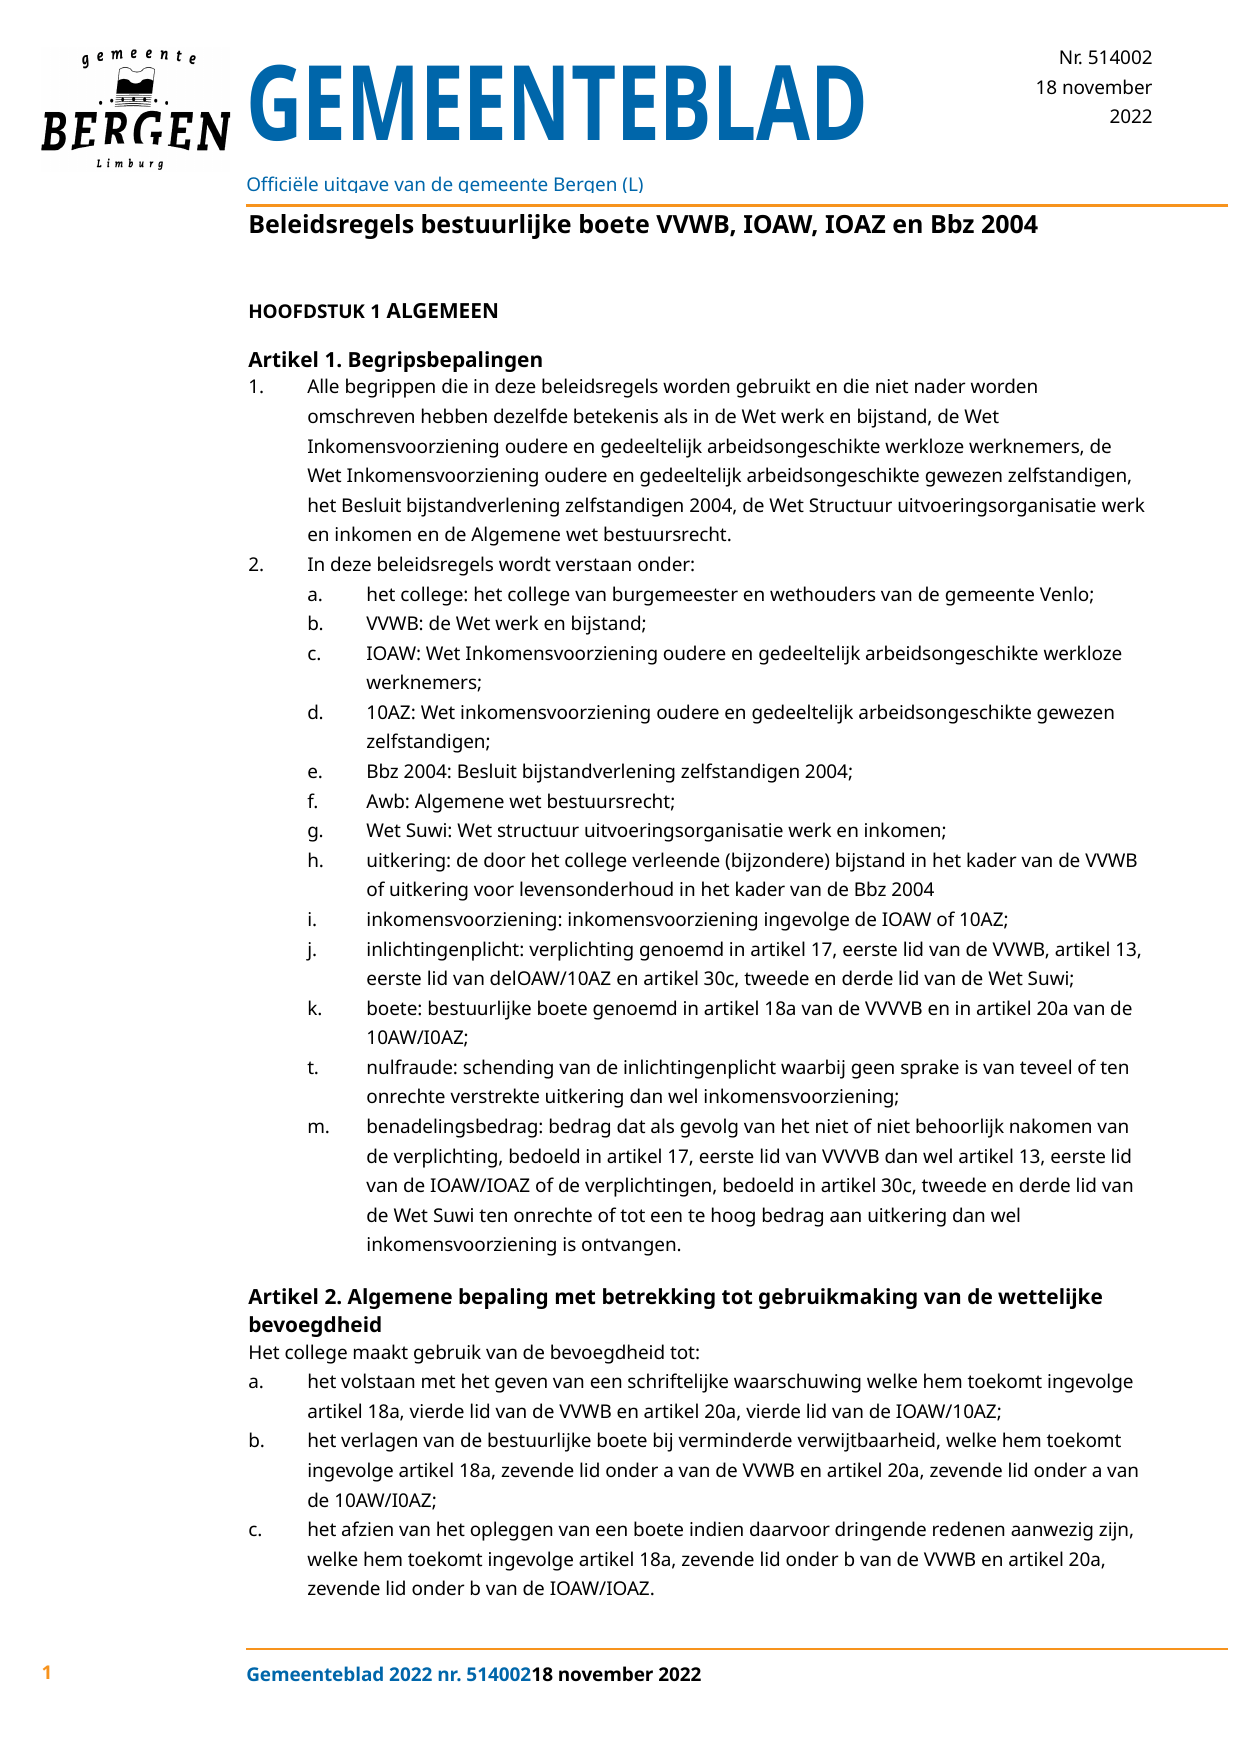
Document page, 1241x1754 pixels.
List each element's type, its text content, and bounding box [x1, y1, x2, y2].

list In deze beleidsregels wordt verstaan onder: [248, 551, 1152, 577]
list boete: bestuurlijke boete genoemd in artikel 18a van de VVVVB en in artikel 20a van de 10AW/I0AZ; [307, 995, 1152, 1050]
text HOOFDSTUK 1 ALGEMEEN [248, 296, 1152, 324]
list inlichtingenplicht: verplichting genoemd in artikel 17, eerste lid van de VVWB, artikel 13, eerste lid van delOAW/10AZ en artikel 30c, tweede en derde lid van de Wet Suwi; [307, 936, 1152, 991]
list Wet Suwi: Wet structuur uitvoeringsorganisatie werk en inkomen; [307, 817, 1152, 843]
picture [41, 47, 231, 172]
text Het college maakt gebruik van de bevoegdheid tot: [248, 1339, 1152, 1365]
list Alle begrippen die in deze beleidsregels worden gebruikt en die niet nader worden omschreven hebben dezelfde betekenis als in de Wet werk en bijstand, de Wet Inkomensvoorziening oudere en gedeeltelijk arbeidsongeschikte werkloze werknemers, de Wet Inkomensvoorziening oudere en gedeeltelijk arbeidsongeschikte gewezen zelfstandigen, het Besluit bijstandverlening zelfstandigen 2004, de Wet Structuur uitvoeringsorganisatie werk en inkomen en de Algemene wet bestuursrecht. [248, 374, 1152, 547]
list inkomensvoorziening: inkomensvoorziening ingevolge de IOAW of 10AZ; [307, 906, 1152, 932]
list het college: het college van burgemeester en wethouders van de gemeente Venlo; [307, 581, 1152, 607]
list IOAW: Wet Inkomensvoorziening oudere en gedeeltelijk arbeidsongeschikte werkloze werknemers; [307, 640, 1152, 695]
list het afzien van het opleggen van een boete indien daarvoor dringende redenen aanwezig zijn, welke hem toekomt ingevolge artikel 18a, zevende lid onder b van de VVWB en artikel 20a, zevende lid onder b van de IOAW/IOAZ. [248, 1516, 1152, 1601]
list het verlagen van de bestuurlijke boete bij verminderde verwijtbaarheid, welke hem toekomt ingevolge artikel 18a, zevende lid onder a van de VVWB en artikel 20a, zevende lid onder a van de 10AW/I0AZ; [248, 1428, 1152, 1513]
list benadelingsbedrag: bedrag dat als gevolg van het niet of niet behoorlijk nakomen van de verplichting, bedoeld in artikel 17, eerste lid van VVVVB dan wel artikel 13, eerste lid van de IOAW/IOAZ of de verplichtingen, bedoeld in artikel 30c, tweede en derde lid van de Wet Suwi ten onrechte of tot een te hoog bedrag aan uitkering dan wel inkomensvoorziening is ontvangen. [307, 1113, 1152, 1257]
list het volstaan met het geven van een schriftelijke waarschuwing welke hem toekomt ingevolge artikel 18a, vierde lid van de VVWB en artikel 20a, vierde lid van de IOAW/10AZ; [248, 1368, 1152, 1424]
text Artikel 2. Algemene bepaling met betrekking tot gebruikmaking van de wettelijke bevoegdheid [248, 1282, 1152, 1339]
list Awb: Algemene wet bestuursrecht; [307, 788, 1152, 814]
list uitkering: de door het college verleende (bijzondere) bijstand in het kader van de VVWB of uitkering voor levensonderhoud in het kader van de Bbz 2004 [307, 847, 1152, 902]
list 10AZ: Wet inkomensvoorziening oudere en gedeeltelijk arbeidsongeschikte gewezen zelfstandigen; [307, 699, 1152, 754]
list nulfraude: schending van de inlichtingenplicht waarbij geen sprake is van teveel of ten onrechte verstrekte uitkering dan wel inkomensvoorziening; [307, 1054, 1152, 1109]
list VVWB: de Wet werk en bijstand; [307, 610, 1152, 636]
text Artikel 1. Begripsbepalingen [248, 345, 1152, 374]
text Beleidsregels bestuurlijke boete VVWB, IOAW, IOAZ en Bbz 2004 [248, 207, 1152, 241]
list Bbz 2004: Besluit bijstandverlening zelfstandigen 2004; [307, 758, 1152, 784]
